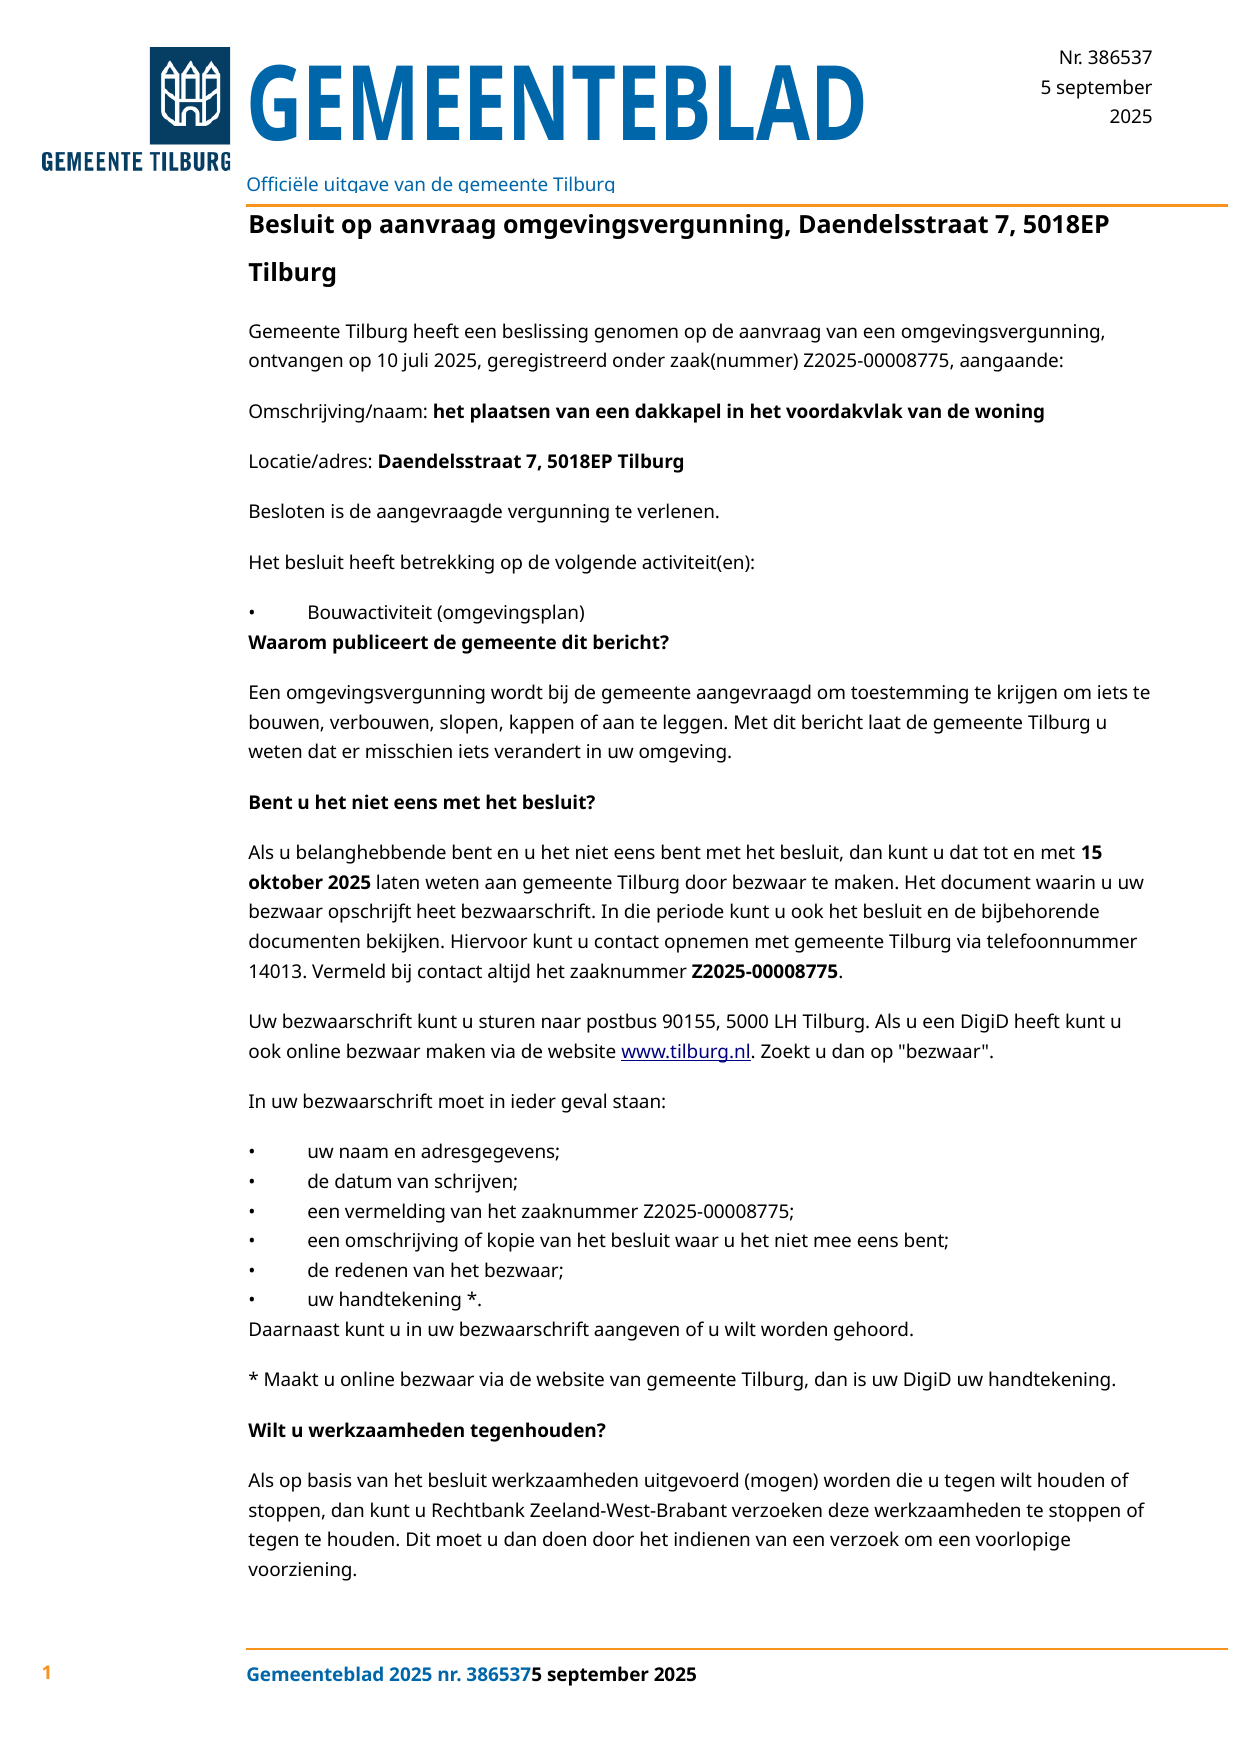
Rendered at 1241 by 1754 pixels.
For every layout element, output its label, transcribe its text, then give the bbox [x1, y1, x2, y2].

text Als op basis van het besluit werkzaamheden uitgevoerd (mogen) worden die u tegen wilt houden of stoppen, dan kunt u Rechtbank Zeeland-West-Brabant verzoeken deze werkzaamheden te stoppen of tegen te houden. Dit moet u dan doen door het indienen van een verzoek om een voorlopige voorziening. [248, 1467, 1152, 1582]
list uw naam en adresgegevens; [248, 1139, 1152, 1164]
text Daarnaast kunt u in uw bezwaarschrift aangeven of u wilt worden gehoord. [248, 1316, 1152, 1342]
list de datum van schrijven; [248, 1168, 1152, 1194]
list uw handtekening *. [248, 1287, 1152, 1312]
list de redenen van het bezwaar; [248, 1257, 1152, 1283]
list een omschrijving of kopie van het besluit waar u het niet mee eens bent; [248, 1227, 1152, 1253]
text Locatie/adres: Daendelsstraat 7, 5018EP Tilburg [248, 448, 1152, 474]
text In uw bezwaarschrift moet in ieder geval staan: [248, 1088, 1152, 1114]
text Als u belanghebbende bent en u het niet eens bent met het besluit, dan kunt u dat tot en met 15 oktober 2025 laten weten aan gemeente Tilburg door bezwaar te maken. Het document waarin u uw bezwaar opschrijft heet bezwaarschrift. In die periode kunt u ook het besluit en de bijbehorende documenten bekijken. Hiervoor kunt u contact opnemen met gemeente Tilburg via telefoonnummer 14013. Vermeld bij contact altijd het zaaknummer Z2025-00008775. [248, 839, 1152, 984]
text Bent u het niet eens met het besluit? [248, 789, 1152, 815]
text * Maakt u online bezwaar via de website van gemeente Tilburg, dan is uw DigiD uw handtekening. [248, 1367, 1152, 1392]
text Een omgevingsvergunning wordt bij de gemeente aangevraagd om toestemming te krijgen om iets te bouwen, verbouwen, slopen, kappen of aan te leggen. Met dit bericht laat de gemeente Tilburg u weten dat er misschien iets verandert in uw omgeving. [248, 679, 1152, 764]
text Uw bezwaarschrift kunt u sturen naar postbus 90155, 5000 LH Tilburg. Als u een DigiD heeft kunt u ook online bezwaar maken via de website www.tilburg.nl. Zoekt u dan op "bezwaar". [248, 1008, 1152, 1064]
text Besloten is de aangevraagde vergunning te verlenen. [248, 499, 1152, 524]
text Waarom publiceert de gemeente dit bericht? [248, 629, 1152, 655]
text Wilt u werkzaamheden tegenhouden? [248, 1417, 1152, 1443]
text Besluit op aanvraag omgevingsvergunning, Daendelsstraat 7, 5018EP Tilburg [248, 207, 1152, 288]
text Omschrijving/naam: het plaatsen van een dakkapel in het voordakvlak van de woning [248, 398, 1152, 424]
text Gemeente Tilburg heeft een beslissing genomen op de aanvraag van een omgevingsvergunning, ontvangen op 10 juli 2025, geregistreerd onder zaak(nummer) Z2025-00008775, aangaande: [248, 318, 1152, 373]
list een vermelding van het zaaknummer Z2025-00008775; [248, 1198, 1152, 1224]
picture [41, 47, 231, 172]
list Bouwactiviteit (omgevingsplan) [248, 599, 1152, 625]
text Het besluit heeft betrekking op de volgende activiteit(en): [248, 549, 1152, 575]
